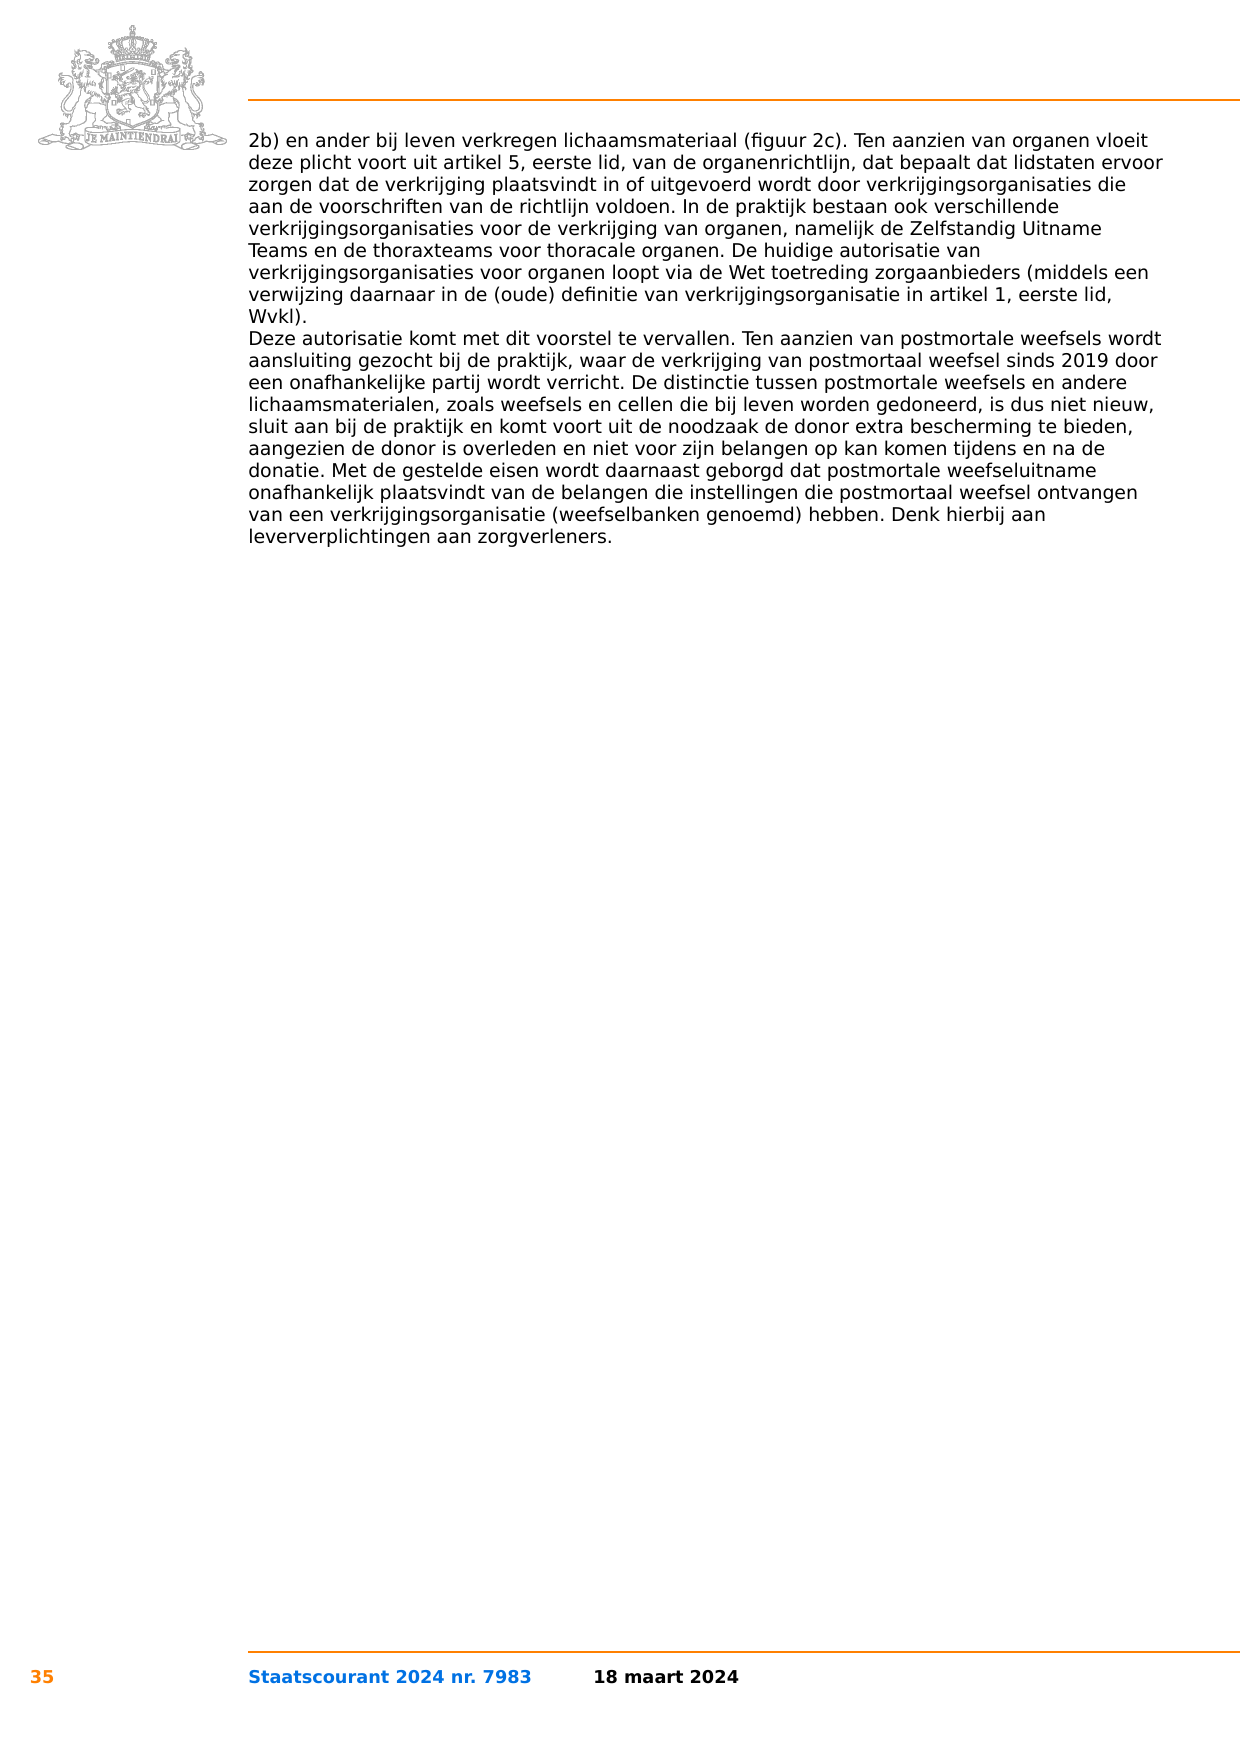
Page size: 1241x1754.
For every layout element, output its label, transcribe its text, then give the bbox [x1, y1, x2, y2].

text 2b) en ander bij leven verkregen lichaamsmateriaal (figuur 2c). Ten aanzien van organen vloeit deze plicht voort uit artikel 5, eerste lid, van de organenrichtlijn, dat bepaalt dat lidstaten ervoor zorgen dat de verkrijging plaatsvindt in of uitgevoerd wordt door verkrijgingsorganisaties die aan de voorschriften van de richtlijn voldoen. In de praktijk bestaan ook verschillende verkrijgingsorganisaties voor de verkrijging van organen, namelijk de Zelfstandig Uitname Teams en de thoraxteams voor thoracale organen. De huidige autorisatie van verkrijgingsorganisaties voor organen loopt via de Wet toetreding zorgaanbieders (middels een verwijzing daarnaar in de (oude) definitie van verkrijgingsorganisatie in artikel 1, eerste lid, Wvkl). [248, 130, 1163, 328]
picture [38, 25, 227, 150]
text Deze autorisatie komt met dit voorstel te vervallen. Ten aanzien van postmortale weefsels wordt aansluiting gezocht bij de praktijk, waar de verkrijging van postmortaal weefsel sinds 2019 door een onafhankelijke partij wordt verricht. De distinctie tussen postmortale weefsels en andere lichaamsmaterialen, zoals weefsels en cellen die bij leven worden gedoneerd, is dus niet nieuw, sluit aan bij de praktijk en komt voort uit de noodzaak de donor extra bescherming te bieden, aangezien de donor is overleden en niet voor zijn belangen op kan komen tijdens en na de donatie. Met de gestelde eisen wordt daarnaast geborgd dat postmortale weefseluitname onafhankelijk plaatsvindt van de belangen die instellingen die postmortaal weefsel ontvangen van een verkrijgingsorganisatie (weefselbanken genoemd) hebben. Denk hierbij aan leververplichtingen aan zorgverleners. [248, 328, 1163, 547]
